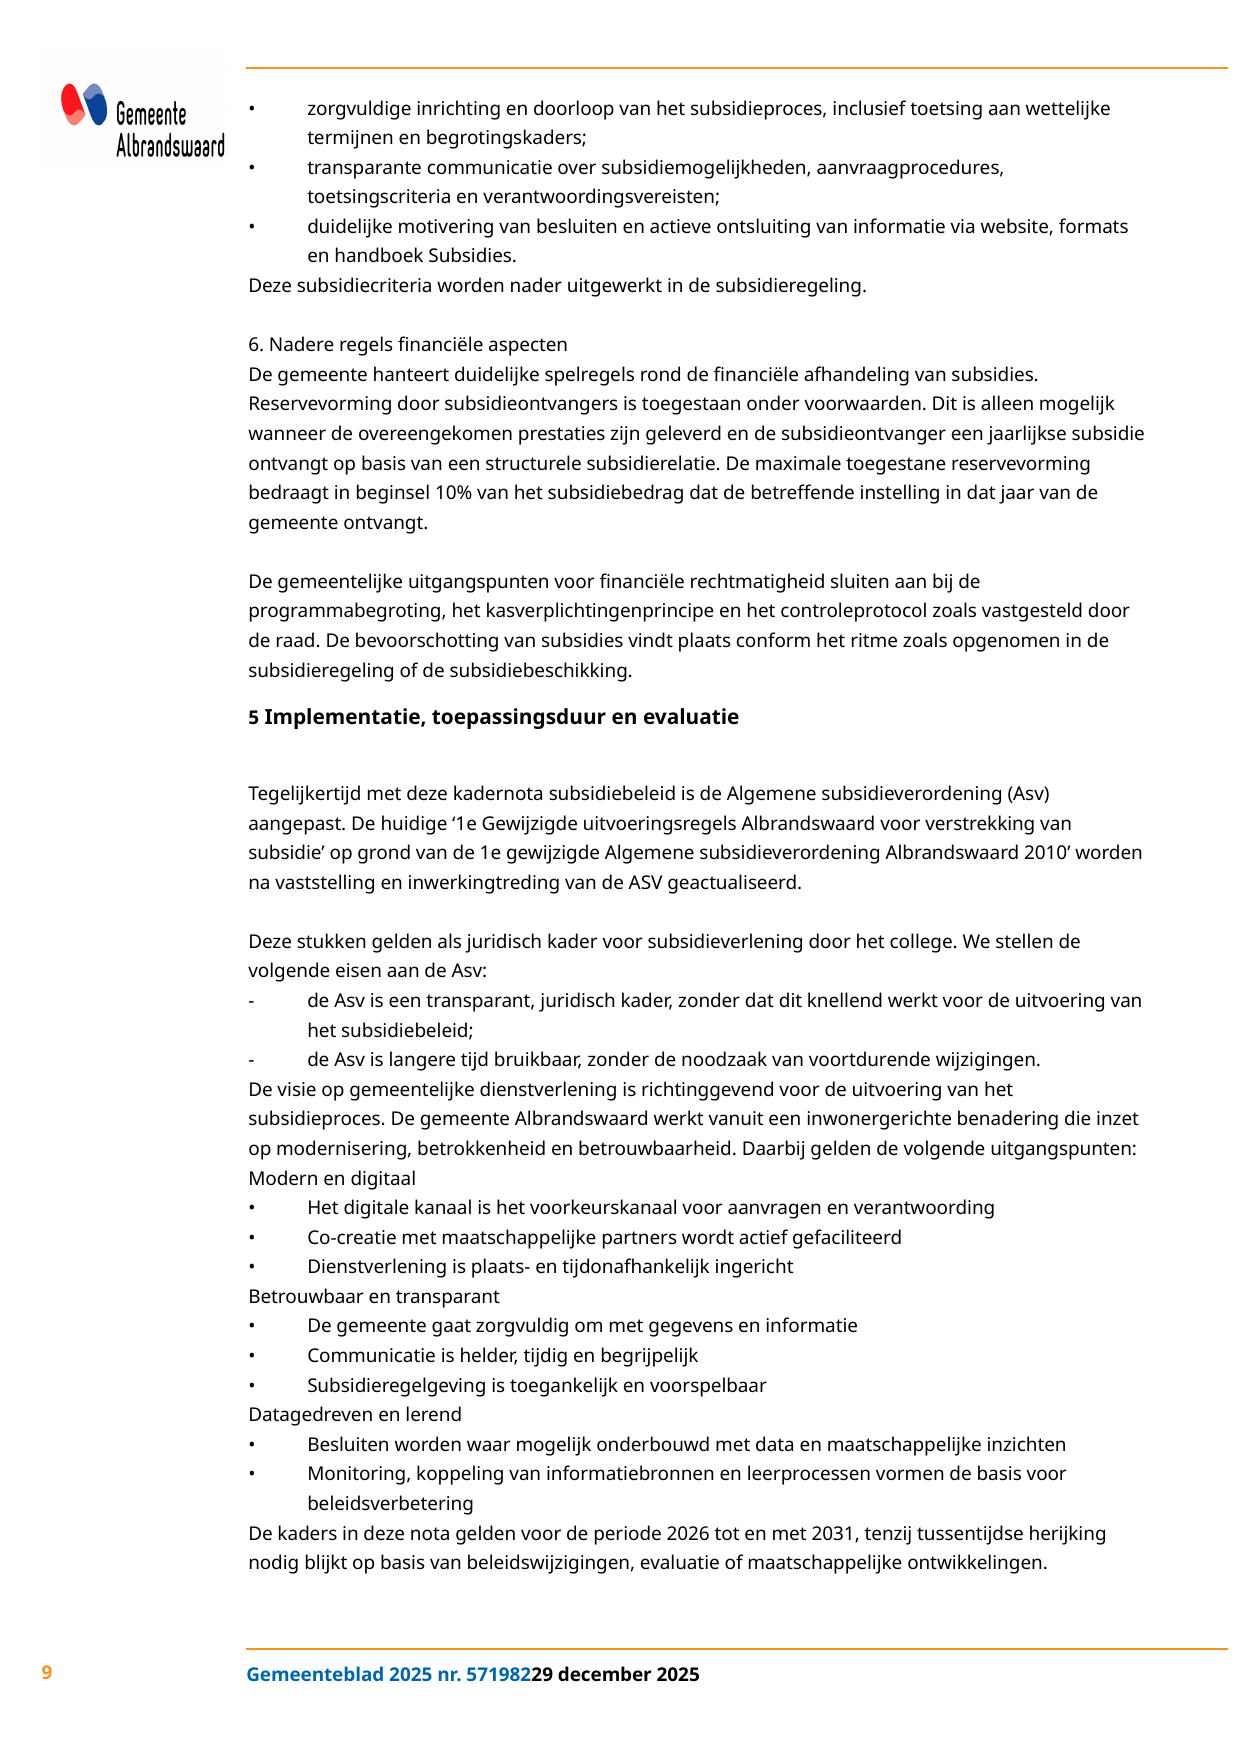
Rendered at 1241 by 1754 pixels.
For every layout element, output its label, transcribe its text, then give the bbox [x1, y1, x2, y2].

list Co-creatie met maatschappelijke partners wordt actief gefaciliteerd [248, 1224, 1152, 1250]
list duidelijke motivering van besluiten en actieve ontsluiting van informatie via website, formats en handboek Subsidies. [248, 213, 1152, 268]
list Dienstverlening is plaats- en tijdonafhankelijk ingericht [248, 1253, 1152, 1279]
text De gemeente hanteert duidelijke spelregels rond de financiële afhandeling van subsidies. Reservevorming door subsidieontvangers is toegestaan onder voorwaarden. Dit is alleen mogelijk wanneer de overeengekomen prestaties zijn geleverd en de subsidieontvanger een jaarlijkse subsidie ontvangt op basis van een structurele subsidierelatie. De maximale toegestane reservevorming bedraagt in beginsel 10% van het subsidiebedrag dat de betreffende instelling in dat jaar van de gemeente ontvangt. [248, 361, 1152, 535]
text 5 Implementatie, toepassingsduur en evaluatie [248, 702, 1152, 731]
text Deze subsidiecriteria worden nader uitgewerkt in de subsidieregeling. [248, 272, 1152, 298]
text De visie op gemeentelijke dienstverlening is richtinggevend voor de uitvoering van het subsidieproces. De gemeente Albrandswaard werkt vanuit een inwonergerichte benadering die inzet op modernisering, betrokkenheid en betrouwbaarheid. Daarbij gelden de volgende uitgangspunten: [248, 1076, 1152, 1161]
text Tegelijkertijd met deze kadernota subsidiebeleid is de Algemene subsidieverordening (Asv) aangepast. De huidige ‘1e Gewijzigde uitvoeringsregels Albrandswaard voor verstrekking van subsidie’ op grond van de 1e gewijzigde Algemene subsidieverordening Albrandswaard 2010’ worden na vaststelling en inwerkingtreding van de ASV geactualiseerd. [248, 780, 1152, 895]
list De gemeente gaat zorgvuldig om met gegevens en informatie [248, 1313, 1152, 1338]
list de Asv is langere tijd bruikbaar, zonder de noodzaak van voortdurende wijzigingen. [248, 1046, 1152, 1072]
text Deze stukken gelden als juridisch kader voor subsidieverlening door het college. We stellen de volgende eisen aan de Asv: [248, 928, 1152, 983]
list Besluiten worden waar mogelijk onderbouwd met data en maatschappelijke inzichten [248, 1431, 1152, 1457]
list de Asv is een transparant, juridisch kader, zonder dat dit knellend werkt voor de uitvoering van het subsidiebeleid; [248, 987, 1152, 1043]
picture [41, 47, 231, 172]
list Subsidieregelgeving is toegankelijk en voorspelbaar [248, 1372, 1152, 1398]
list transparante communicatie over subsidiemogelijkheden, aanvraagprocedures, toetsingscriteria en verantwoordingsvereisten; [248, 154, 1152, 209]
text Betrouwbaar en transparant [248, 1283, 1152, 1309]
text Datagedreven en lerend [248, 1401, 1152, 1427]
text De kaders in deze nota gelden voor de periode 2026 tot en met 2031, tenzij tussentijdse herijking nodig blijkt op basis van beleidswijzigingen, evaluatie of maatschappelijke ontwikkelingen. [248, 1520, 1152, 1575]
text Modern en digitaal [248, 1165, 1152, 1191]
list Het digitale kanaal is het voorkeurskanaal voor aanvragen en verantwoording [248, 1194, 1152, 1220]
list Communicatie is helder, tijdig en begrijpelijk [248, 1342, 1152, 1368]
text De gemeentelijke uitgangspunten voor financiële rechtmatigheid sluiten aan bij de programmabegroting, het kasverplichtingenprincipe en het controleprotocol zoals vastgesteld door de raad. De bevoorschotting van subsidies vindt plaats conform het ritme zoals opgenomen in de subsidieregeling of de subsidiebeschikking. [248, 568, 1152, 683]
list Monitoring, koppeling van informatiebronnen en leerprocessen vormen de basis voor beleidsverbetering [248, 1461, 1152, 1516]
text 6. Nadere regels financiële aspecten [248, 331, 1152, 357]
list zorgvuldige inrichting en doorloop van het subsidieproces, inclusief toetsing aan wettelijke termijnen en begrotingskaders; [248, 95, 1152, 150]
